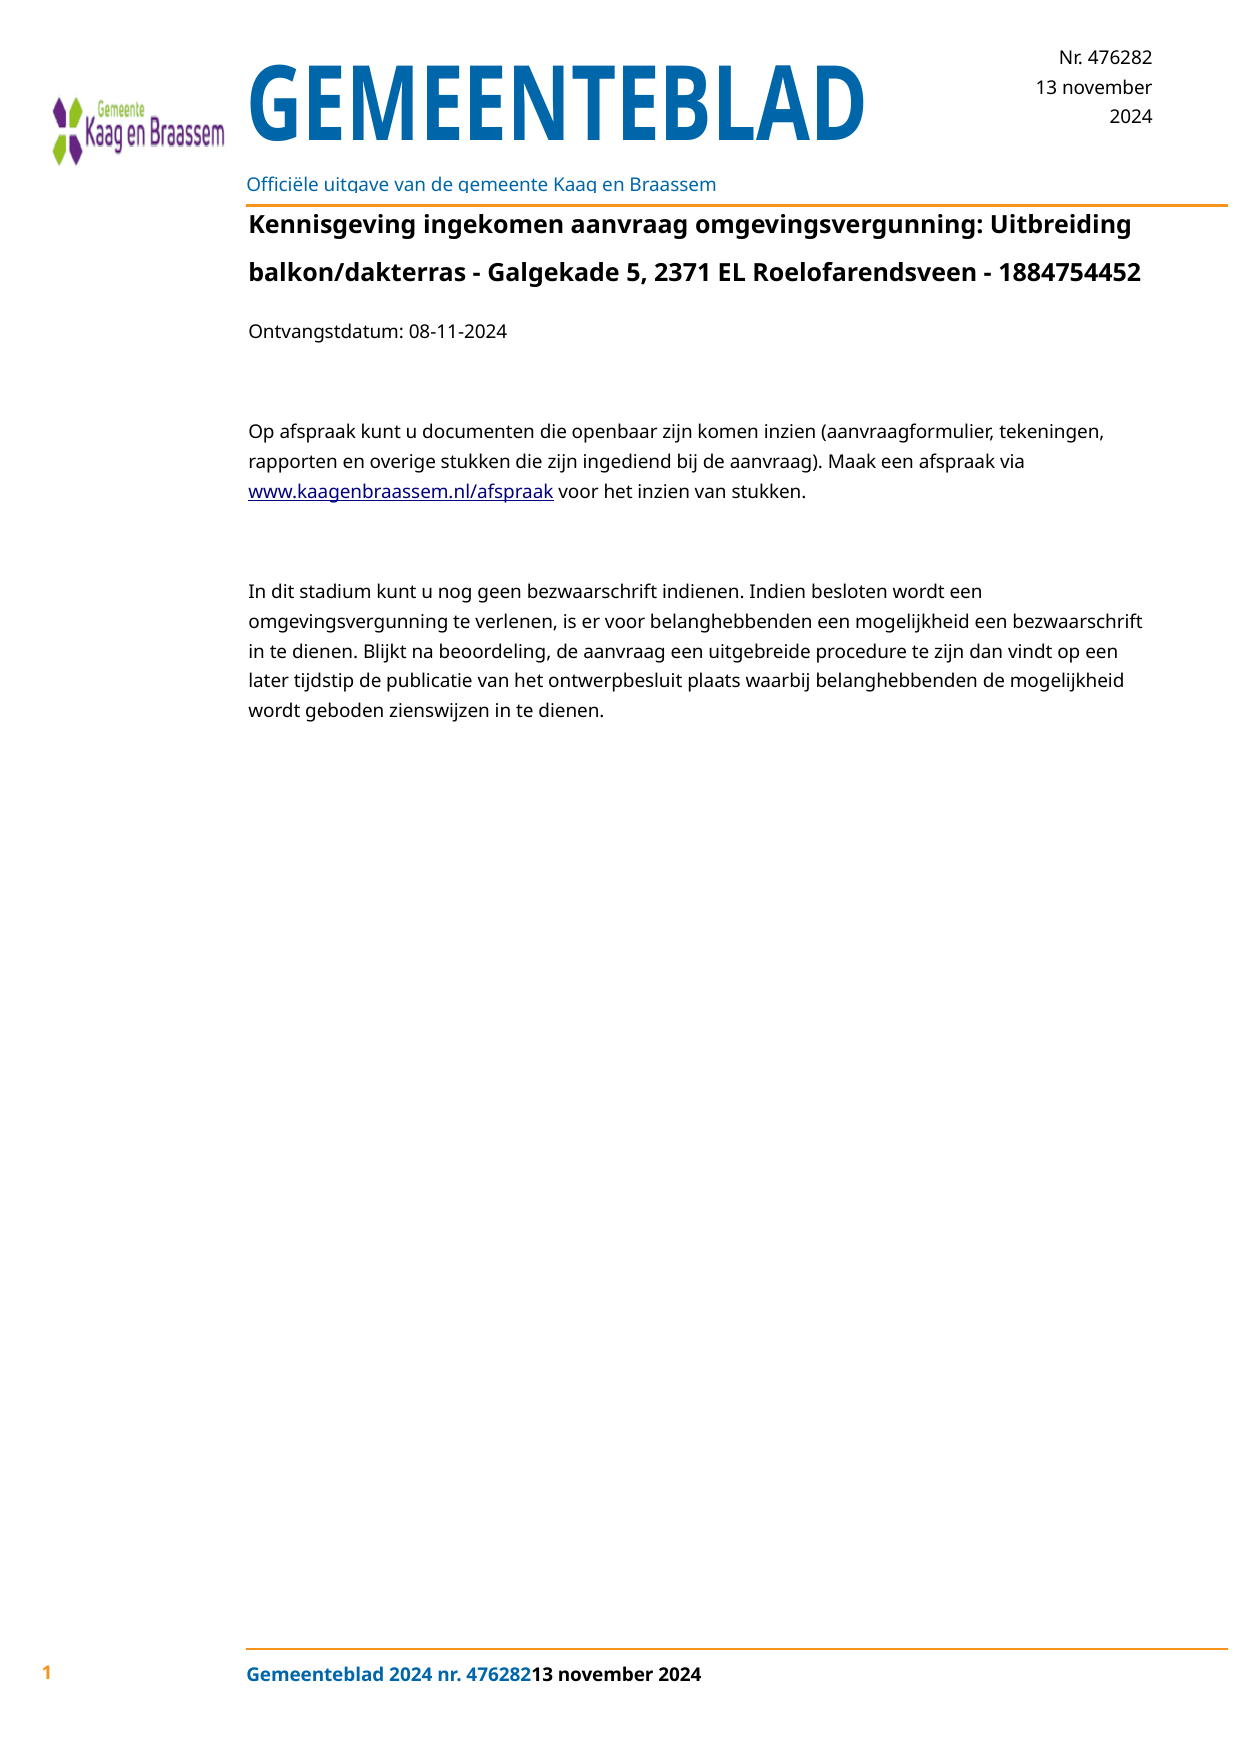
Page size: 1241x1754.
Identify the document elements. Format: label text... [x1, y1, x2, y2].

text Ontvangstdatum: 08-11-2024 [248, 318, 1152, 344]
picture [41, 47, 231, 172]
text Kennisgeving ingekomen aanvraag omgevingsvergunning: Uitbreiding balkon/dakterras - Galgekade 5, 2371 EL Roelofarendsveen - 1884754452 [248, 207, 1152, 288]
text In dit stadium kunt u nog geen bezwaarschrift indienen. Indien besloten wordt een omgevingsvergunning te verlenen, is er voor belanghebbenden een mogelijkheid een bezwaarschrift in te dienen. Blijkt na beoordeling, de aanvraag een uitgebreide procedure te zijn dan vindt op een later tijdstip de publicatie van het ontwerpbesluit plaats waarbij belanghebbenden de mogelijkheid wordt geboden zienswijzen in te dienen. [248, 579, 1152, 723]
text Op afspraak kunt u documenten die openbaar zijn komen inzien (aanvraagformulier, tekeningen, rapporten en overige stukken die zijn ingediend bij de aanvraag). Maak een afspraak via www.kaagenbraassem.nl/afspraak voor het inzien van stukken. [248, 419, 1152, 504]
